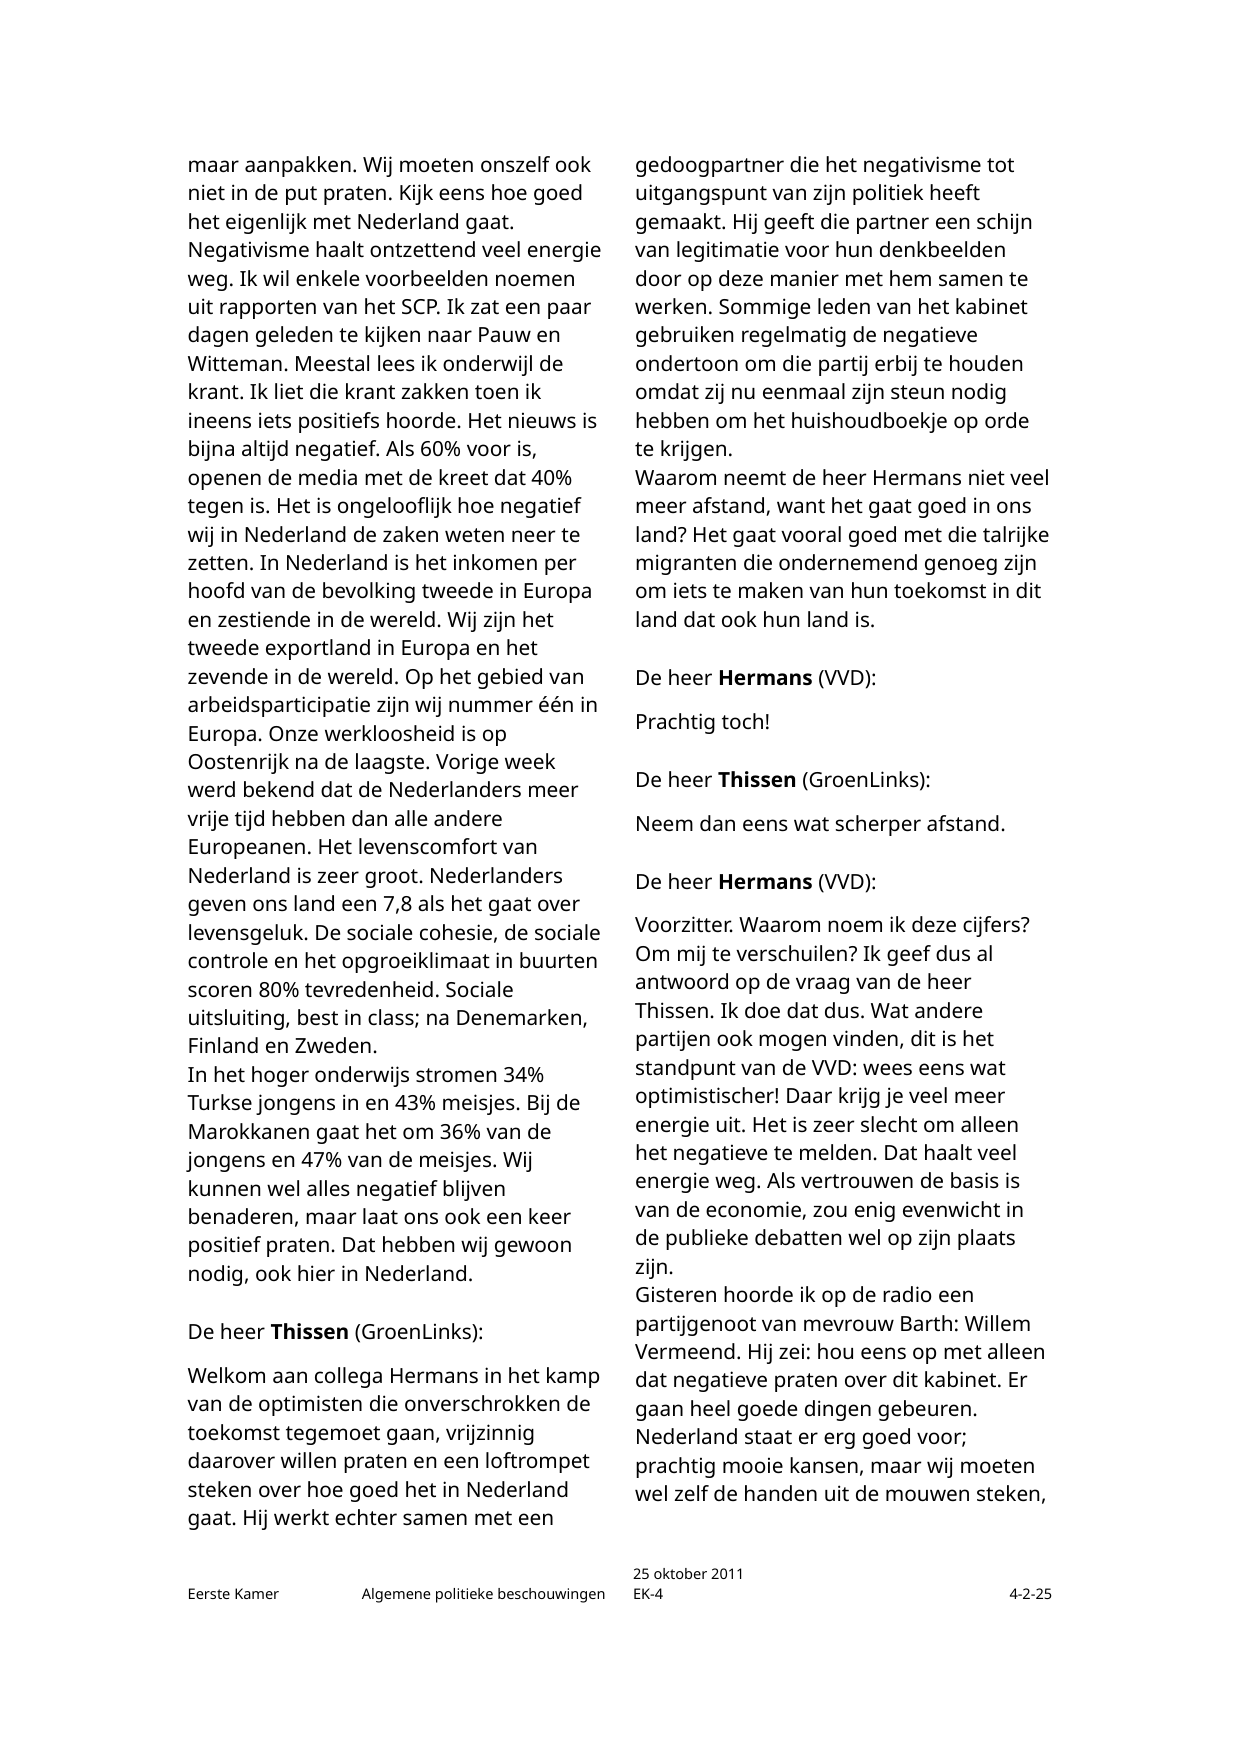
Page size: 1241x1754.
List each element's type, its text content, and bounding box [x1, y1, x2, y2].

text Prachtig toch! [635, 707, 1053, 735]
text Voorzitter. Waarom noem ik deze cijfers? Om mij te verschuilen? Ik geef dus al antwoord op de vraag van de heer Thissen. Ik doe dat dus. Wat andere partijen ook mogen vinden, dit is het standpunt van de VVD: wees eens wat optimistischer! Daar krijg je veel meer energie uit. Het is zeer slecht om alleen het negatieve te melden. Dat haalt veel energie weg. Als vertrouwen de basis is van de economie, zou enig evenwicht in de publieke debatten wel op zijn plaats zijn. [635, 911, 1053, 1280]
text Gisteren hoorde ik op de radio een partijgenoot van mevrouw Barth: Willem Vermeend. Hij zei: hou eens op met alleen dat negatieve praten over dit kabinet. Er gaan heel goede dingen gebeuren. Nederland staat er erg goed voor; prachtig mooie kansen, maar wij moeten wel zelf de handen uit de mouwen steken, [635, 1280, 1053, 1508]
text gedoogpartner die het negativisme tot uitgangspunt van zijn politiek heeft gemaakt. Hij geeft die partner een schijn van legitimatie voor hun denkbeelden door op deze manier met hem samen te werken. Sommige leden van het kabinet gebruiken regelmatig de negatieve ondertoon om die partij erbij te houden omdat zij nu eenmaal zijn steun nodig hebben om het huishoudboekje op orde te krijgen. [635, 150, 1053, 463]
text In het hoger onderwijs stromen 34% Turkse jongens in en 43% meisjes. Bij de Marokkanen gaat het om 36% van de jongens en 47% van de meisjes. Wij kunnen wel alles negatief blijven benaderen, maar laat ons ook een keer positief praten. Dat hebben wij gewoon nodig, ook hier in Nederland. [187, 1060, 605, 1287]
text De heer Hermans (VVD): [635, 867, 1053, 896]
text Neem dan eens wat scherper afstand. [635, 809, 1053, 837]
text De heer Thissen (GroenLinks): [635, 765, 1053, 794]
text maar aanpakken. Wij moeten onszelf ook niet in de put praten. Kijk eens hoe goed het eigenlijk met Nederland gaat. Negativisme haalt ontzettend veel energie weg. Ik wil enkele voorbeelden noemen uit rapporten van het SCP. Ik zat een paar dagen geleden te kijken naar Pauw en Witteman. Meestal lees ik onderwijl de krant. Ik liet die krant zakken toen ik ineens iets positiefs hoorde. Het nieuws is bijna altijd negatief. Als 60% voor is, openen de media met de kreet dat 40% tegen is. Het is ongelooflijk hoe negatief wij in Nederland de zaken weten neer te zetten. In Nederland is het inkomen per hoofd van de bevolking tweede in Europa en zestiende in de wereld. Wij zijn het tweede exportland in Europa en het zevende in de wereld. Op het gebied van arbeidsparticipatie zijn wij nummer één in Europa. Onze werkloosheid is op Oostenrijk na de laagste. Vorige week werd bekend dat de Nederlanders meer vrije tijd hebben dan alle andere Europeanen. Het levenscomfort van Nederland is zeer groot. Nederlanders geven ons land een 7,8 als het gaat over levensgeluk. De sociale cohesie, de sociale controle en het opgroeiklimaat in buurten scoren 80% tevredenheid. Sociale uitsluiting, best in class; na Denemarken, Finland en Zweden. [187, 150, 605, 1060]
text Waarom neemt de heer Hermans niet veel meer afstand, want het gaat goed in ons land? Het gaat vooral goed met die talrijke migranten die ondernemend genoeg zijn om iets te maken van hun toekomst in dit land dat ook hun land is. [635, 463, 1053, 633]
text Welkom aan collega Hermans in het kamp van de optimisten die onverschrokken de toekomst tegemoet gaan, vrijzinnig daarover willen praten en een loftrompet steken over hoe goed het in Nederland gaat. Hij werkt echter samen met een [187, 1361, 605, 1532]
text De heer Hermans (VVD): [635, 663, 1053, 692]
text De heer Thissen (GroenLinks): [187, 1317, 605, 1346]
